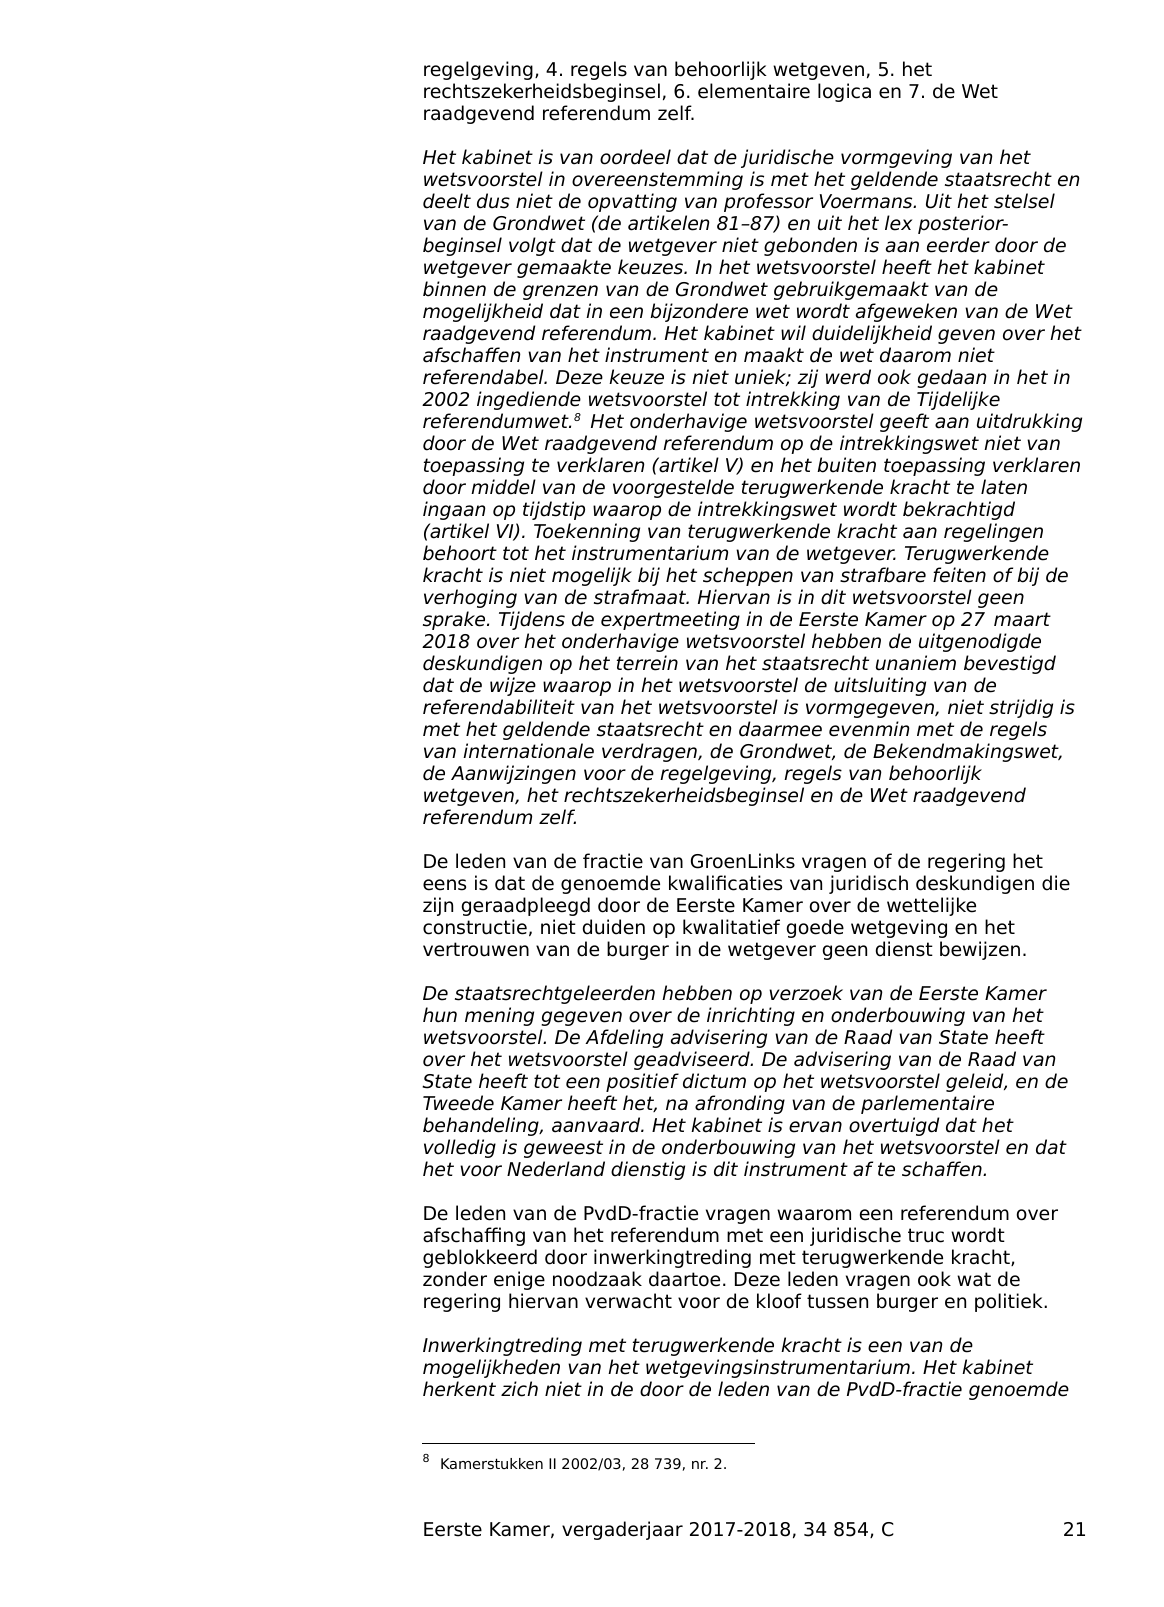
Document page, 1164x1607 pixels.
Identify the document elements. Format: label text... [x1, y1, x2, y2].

text De leden van de fractie van GroenLinks vragen of de regering het eens is dat de genoemde kwalificaties van juridisch deskundigen die zijn geraadpleegd door de Eerste Kamer over de wettelijke constructie, niet duiden op kwalitatief goede wetgeving en het vertrouwen van de burger in de wetgever geen dienst bewijzen. [422, 851, 1087, 961]
text Inwerkingtreding met terugwerkende kracht is een van de mogelijkheden van het wetgevingsinstrumentarium. Het kabinet herkent zich niet in de door de leden van de PvdD-fractie genoemde [422, 1335, 1087, 1401]
text Het kabinet is van oordeel dat de juridische vormgeving van het wetsvoorstel in overeenstemming is met het geldende staatsrecht en deelt dus niet de opvatting van professor Voermans. Uit het stelsel van de Grondwet (de artikelen 81–87) en uit het lex posterior-beginsel volgt dat de wetgever niet gebonden is aan eerder door de wetgever gemaakte keuzes. In het wetsvoorstel heeft het kabinet binnen de grenzen van de Grondwet gebruikgemaakt van de mogelijkheid dat in een bijzondere wet wordt afgeweken van de Wet raadgevend referendum. Het kabinet wil duidelijkheid geven over het afschaffen van het instrument en maakt de wet daarom niet referendabel. Deze keuze is niet uniek; zij werd ook gedaan in het in 2002 ingediende wetsvoorstel tot intrekking van de Tijdelijke referendumwet. Het onderhavige wetsvoorstel geeft aan uitdrukking door de Wet raadgevend referendum op de intrekkingswet niet van toepassing te verklaren (artikel V) en het buiten toepassing verklaren door middel van de voorgestelde terugwerkende kracht te laten ingaan op tijdstip waarop de intrekkingswet wordt bekrachtigd (artikel VI). Toekenning van terugwerkende kracht aan regelingen behoort tot het instrumentarium van de wetgever. Terugwerkende kracht is niet mogelijk bij het scheppen van strafbare feiten of bij de verhoging van de strafmaat. Hiervan is in dit wetsvoorstel geen sprake. Tijdens de expertmeeting in de Eerste Kamer op 27 maart 2018 over het onderhavige wetsvoorstel hebben de uitgenodigde deskundigen op het terrein van het staatsrecht unaniem bevestigd dat de wijze waarop in het wetsvoorstel de uitsluiting van de referendabiliteit van het wetsvoorstel is vormgegeven, niet strijdig is met het geldende staatsrecht en daarmee evenmin met de regels van internationale verdragen, de Grondwet, de Bekendmakingswet, de Aanwijzingen voor de regelgeving, regels van behoorlijk wetgeven, het rechtszekerheidsbeginsel en de Wet raadgevend referendum zelf. [422, 147, 1087, 828]
text Kamerstukken II 2002/03, 28 739, nr. 2. [422, 1452, 1087, 1474]
text regelgeving, 4. regels van behoorlijk wetgeven, 5. het rechtszekerheidsbeginsel, 6. elementaire logica en 7. de Wet raadgevend referendum zelf. [422, 59, 1087, 125]
text De staatsrechtgeleerden hebben op verzoek van de Eerste Kamer hun mening gegeven over de inrichting en onderbouwing van het wetsvoorstel. De Afdeling advisering van de Raad van State heeft over het wetsvoorstel geadviseerd. De advisering van de Raad van State heeft tot een positief dictum op het wetsvoorstel geleid, en de Tweede Kamer heeft het, na afronding van de parlementaire behandeling, aanvaard. Het kabinet is ervan overtuigd dat het volledig is geweest in de onderbouwing van het wetsvoorstel en dat het voor Nederland dienstig is dit instrument af te schaffen. [422, 983, 1087, 1181]
text De leden van de PvdD-fractie vragen waarom een referendum over afschaffing van het referendum met een juridische truc wordt geblokkeerd door inwerkingtreding met terugwerkende kracht, zonder enige noodzaak daartoe. Deze leden vragen ook wat de regering hiervan verwacht voor de kloof tussen burger en politiek. [422, 1203, 1087, 1313]
